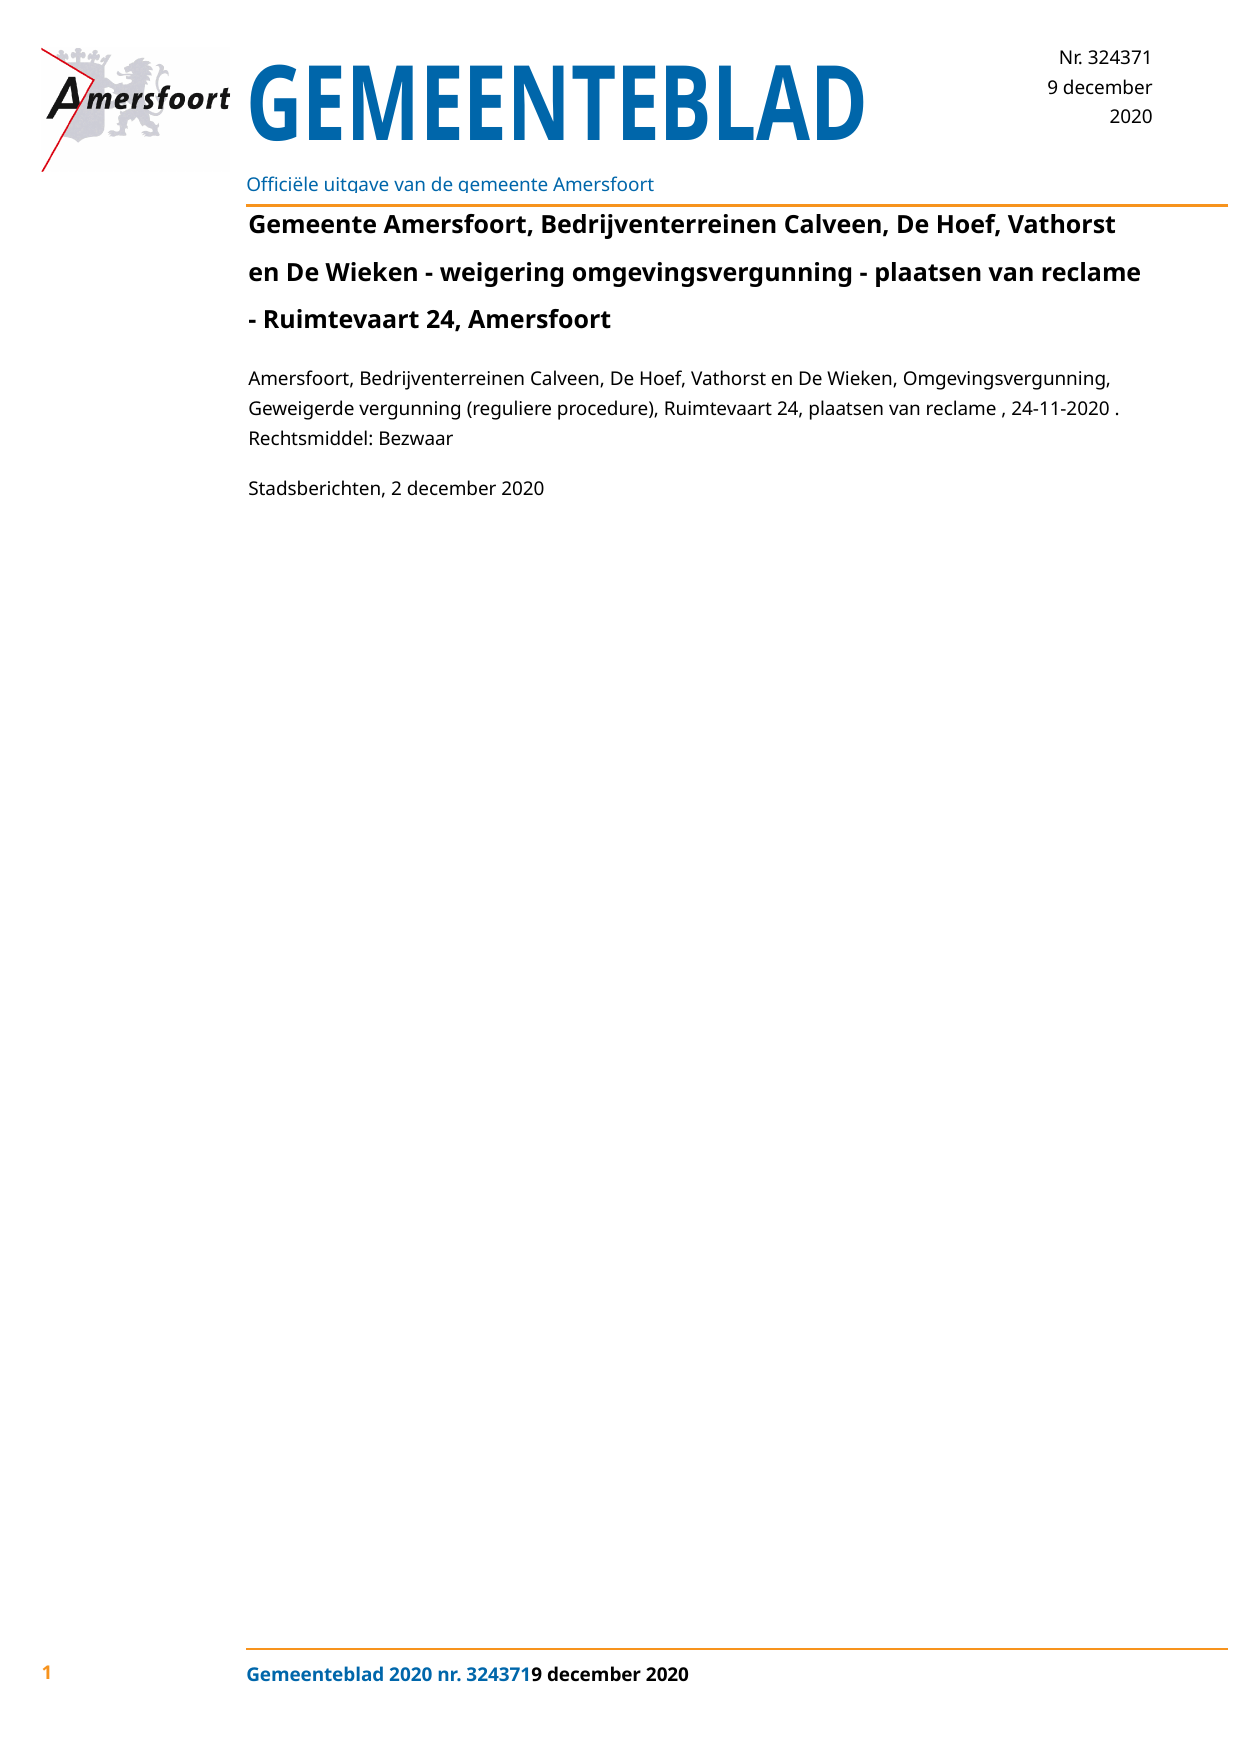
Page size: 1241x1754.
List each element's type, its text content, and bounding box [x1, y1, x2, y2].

text Stadsberichten, 2 december 2020 [248, 475, 1152, 501]
picture [41, 47, 231, 172]
text Gemeente Amersfoort, Bedrijventerreinen Calveen, De Hoef, Vathorst en De Wieken - weigering omgevingsvergunning - plaatsen van reclame - Ruimtevaart 24, Amersfoort [248, 207, 1152, 336]
text Amersfoort, Bedrijventerreinen Calveen, De Hoef, Vathorst en De Wieken, Omgevingsvergunning, Geweigerde vergunning (reguliere procedure), Ruimtevaart 24, plaatsen van reclame , 24-11-2020 . Rechtsmiddel: Bezwaar [248, 366, 1152, 450]
